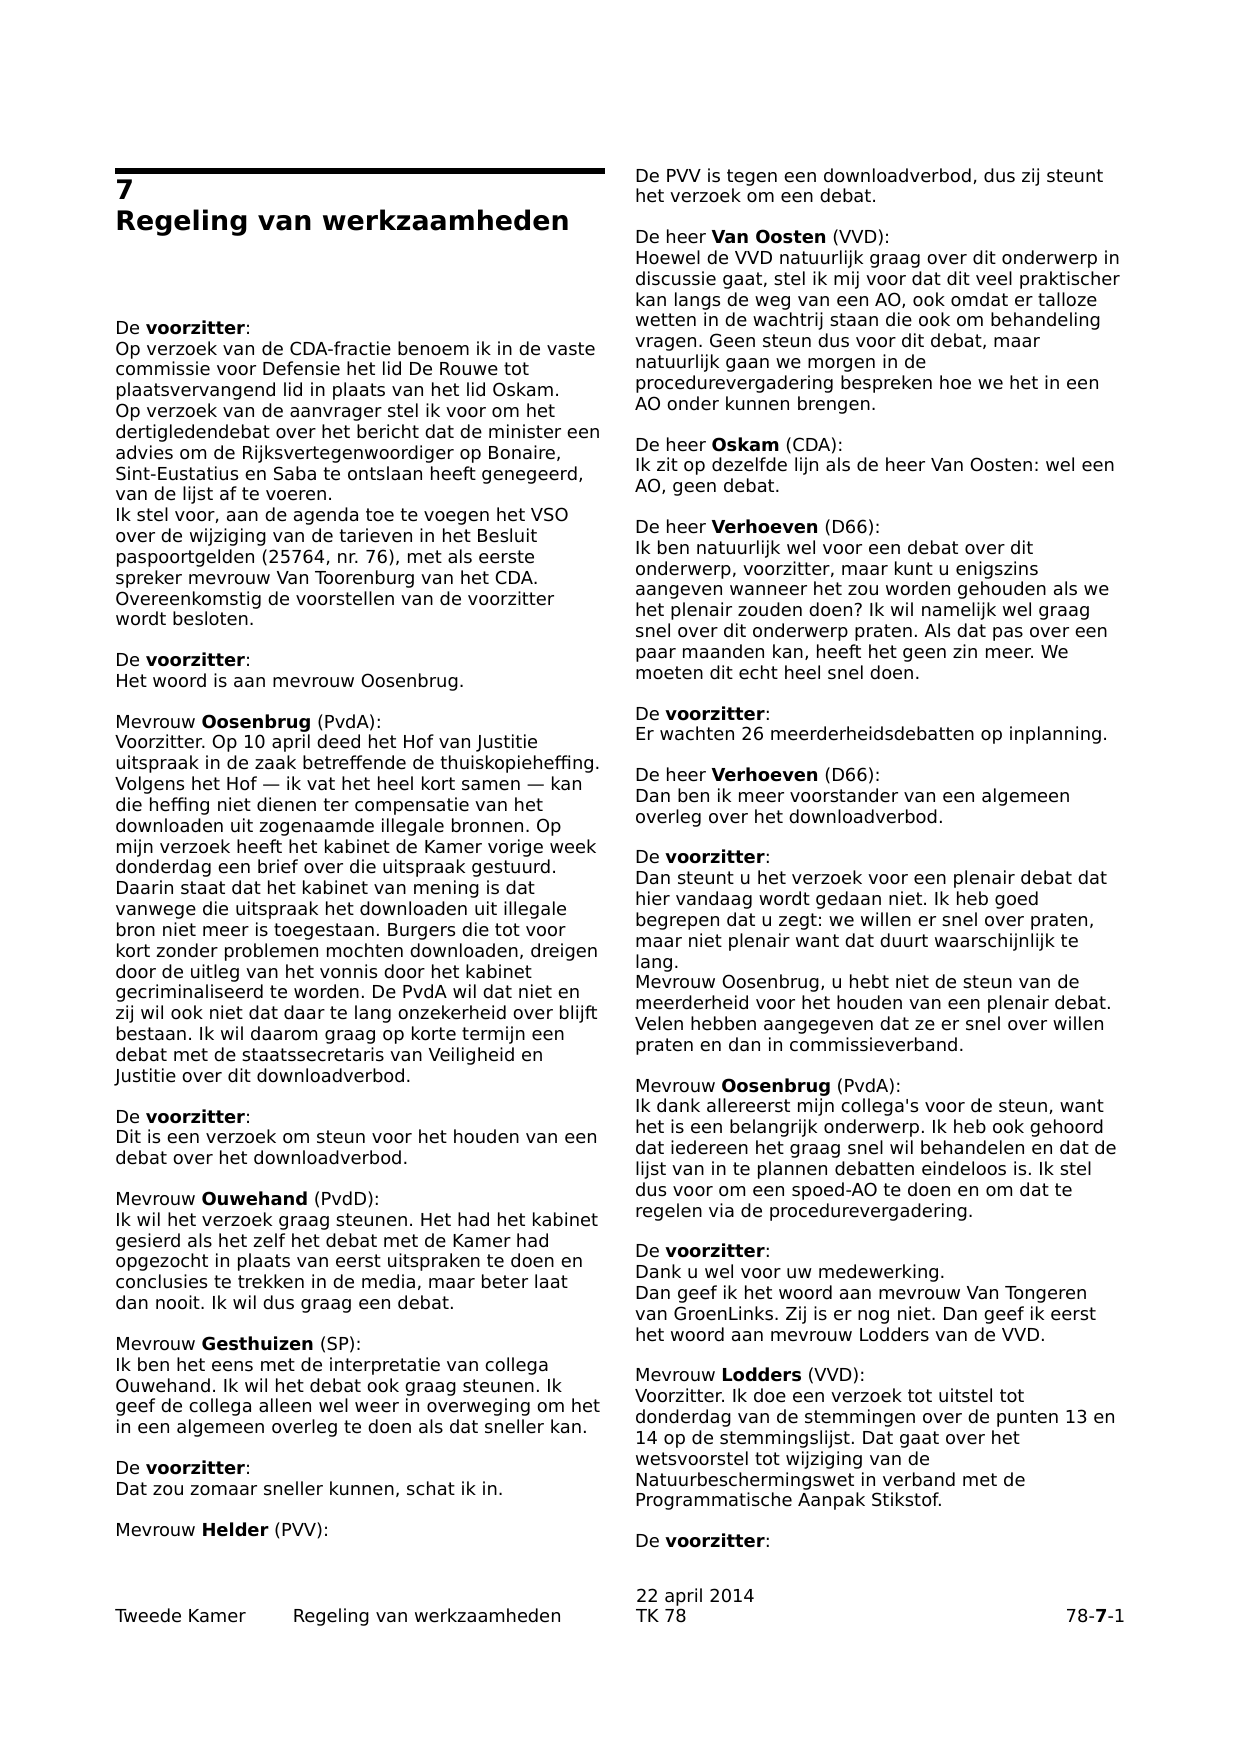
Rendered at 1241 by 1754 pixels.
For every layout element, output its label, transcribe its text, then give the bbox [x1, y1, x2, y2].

text Hoewel de VVD natuurlijk graag over dit onderwerp in discussie gaat, stel ik mij voor dat dit veel praktischer kan langs de weg van een AO, ook omdat er talloze wetten in de wachtrij staan die ook om behandeling vragen. Geen steun dus voor dit debat, maar natuurlijk gaan we morgen in de procedurevergadering bespreken hoe we het in een AO onder kunnen brengen. [635, 248, 1125, 414]
text De voorzitter: [115, 1106, 605, 1127]
text Op verzoek van de aanvrager stel ik voor om het dertigledendebat over het bericht dat de minister een advies om de Rijksvertegenwoordiger op Bonaire, Sint-Eustatius en Saba te ontslaan heeft genegeerd, van de lijst af te voeren. [115, 401, 605, 505]
text Op verzoek van de CDA-fractie benoem ik in de vaste commissie voor Defensie het lid De Rouwe tot plaatsvervangend lid in plaats van het lid Oskam. [115, 338, 605, 401]
text Ik wil het verzoek graag steunen. Het had het kabinet gesierd als het zelf het debat met de Kamer had opgezocht in plaats van eerst uitspraken te doen en conclusies te trekken in de media, maar beter laat dan nooit. Ik wil dus graag een debat. [115, 1209, 605, 1314]
text Mevrouw Oosenbrug (PvdA): [635, 1076, 1125, 1096]
text Er wachten 26 meerderheidsdebatten op inplanning. [635, 724, 1125, 745]
text De voorzitter: [115, 650, 605, 671]
text De voorzitter: [635, 703, 1125, 724]
title 7 Regeling van werkzaamheden [115, 174, 605, 237]
text Voorzitter. Op 10 april deed het Hof van Justitie uitspraak in de zaak betreffende de thuiskopieheffing. Volgens het Hof — ik vat het heel kort samen — kan die heffing niet dienen ter compensatie van het downloaden uit zogenaamde illegale bronnen. Op mijn verzoek heeft het kabinet de Kamer vorige week donderdag een brief over die uitspraak gestuurd. Daarin staat dat het kabinet van mening is dat vanwege die uitspraak het downloaden uit illegale bron niet meer is toegestaan. Burgers die tot voor kort zonder problemen mochten downloaden, dreigen door de uitleg van het vonnis door het kabinet gecriminaliseerd te worden. De PvdA wil dat niet en zij wil ook niet dat daar te lang onzekerheid over blijft bestaan. Ik wil daarom graag op korte termijn een debat met de staatssecretaris van Veiligheid en Justitie over dit downloadverbod. [115, 732, 605, 1086]
text Mevrouw Lodders (VVD): [635, 1365, 1125, 1386]
text Dan steunt u het verzoek voor een plenair debat dat hier vandaag wordt gedaan niet. Ik heb goed begrepen dat u zegt: we willen er snel over praten, maar niet plenair want dat duurt waarschijnlijk te lang. [635, 868, 1125, 972]
text De heer Verhoeven (D66): [635, 765, 1125, 786]
text Ik dank allereerst mijn collega's voor de steun, want het is een belangrijk onderwerp. Ik heb ook gehoord dat iedereen het graag snel wil behandelen en dat de lijst van in te plannen debatten eindeloos is. Ik stel dus voor om een spoed-AO te doen en om dat te regelen via de procedurevergadering. [635, 1096, 1125, 1221]
text Ik ben het eens met de interpretatie van collega Ouwehand. Ik wil het debat ook graag steunen. Ik geef de collega alleen wel weer in overweging om het in een algemeen overleg te doen als dat sneller kan. [115, 1354, 605, 1438]
text Ik ben natuurlijk wel voor een debat over dit onderwerp, voorzitter, maar kunt u enigszins aangeven wanneer het zou worden gehouden als we het plenair zouden doen? Ik wil namelijk wel graag snel over dit onderwerp praten. Als dat pas over een paar maanden kan, heeft het geen zin meer. We moeten dit echt heel snel doen. [635, 537, 1125, 683]
text De heer Verhoeven (D66): [635, 517, 1125, 537]
text Ik zit op dezelfde lijn als de heer Van Oosten: wel een AO, geen debat. [635, 455, 1125, 497]
text Mevrouw Oosenbrug (PvdA): [115, 712, 605, 732]
text Dat zou zomaar sneller kunnen, schat ik in. [115, 1478, 605, 1499]
text Mevrouw Ouwehand (PvdD): [115, 1189, 605, 1209]
text De voorzitter: [635, 1531, 1125, 1552]
text Mevrouw Oosenbrug, u hebt niet de steun van de meerderheid voor het houden van een plenair debat. Velen hebben aangegeven dat ze er snel over willen praten en dan in commissieverband. [635, 972, 1125, 1056]
text Dan ben ik meer voorstander van een algemeen overleg over het downloadverbod. [635, 786, 1125, 827]
text Ik stel voor, aan de agenda toe te voegen het VSO over de wijziging van de tarieven in het Besluit paspoortgelden (25764, nr. 76), met als eerste spreker mevrouw Van Toorenburg van het CDA. [115, 505, 605, 588]
text Mevrouw Helder (PVV): [115, 1519, 605, 1540]
text Mevrouw Gesthuizen (SP): [115, 1334, 605, 1354]
text Voorzitter. Ik doe een verzoek tot uitstel tot donderdag van de stemmingen over de punten 13 en 14 op de stemmingslijst. Dat gaat over het wetsvoorstel tot wijziging van de Natuurbeschermingswet in verband met de Programmatische Aanpak Stikstof. [635, 1386, 1125, 1511]
text Dit is een verzoek om steun voor het houden van een debat over het downloadverbod. [115, 1127, 605, 1169]
text De PVV is tegen een downloadverbod, dus zij steunt het verzoek om een debat. [635, 165, 1125, 207]
text De voorzitter: [115, 318, 605, 338]
text De heer Van Oosten (VVD): [635, 227, 1125, 248]
text Overeenkomstig de voorstellen van de voorzitter wordt besloten. [115, 588, 605, 630]
text Dan geef ik het woord aan mevrouw Van Tongeren van GroenLinks. Zij is er nog niet. Dan geef ik eerst het woord aan mevrouw Lodders van de VVD. [635, 1283, 1125, 1345]
text Het woord is aan mevrouw Oosenbrug. [115, 671, 605, 692]
text De heer Oskam (CDA): [635, 434, 1125, 455]
text Dank u wel voor uw medewerking. [635, 1262, 1125, 1283]
text De voorzitter: [635, 1241, 1125, 1262]
text De voorzitter: [115, 1458, 605, 1478]
text De voorzitter: [635, 847, 1125, 868]
